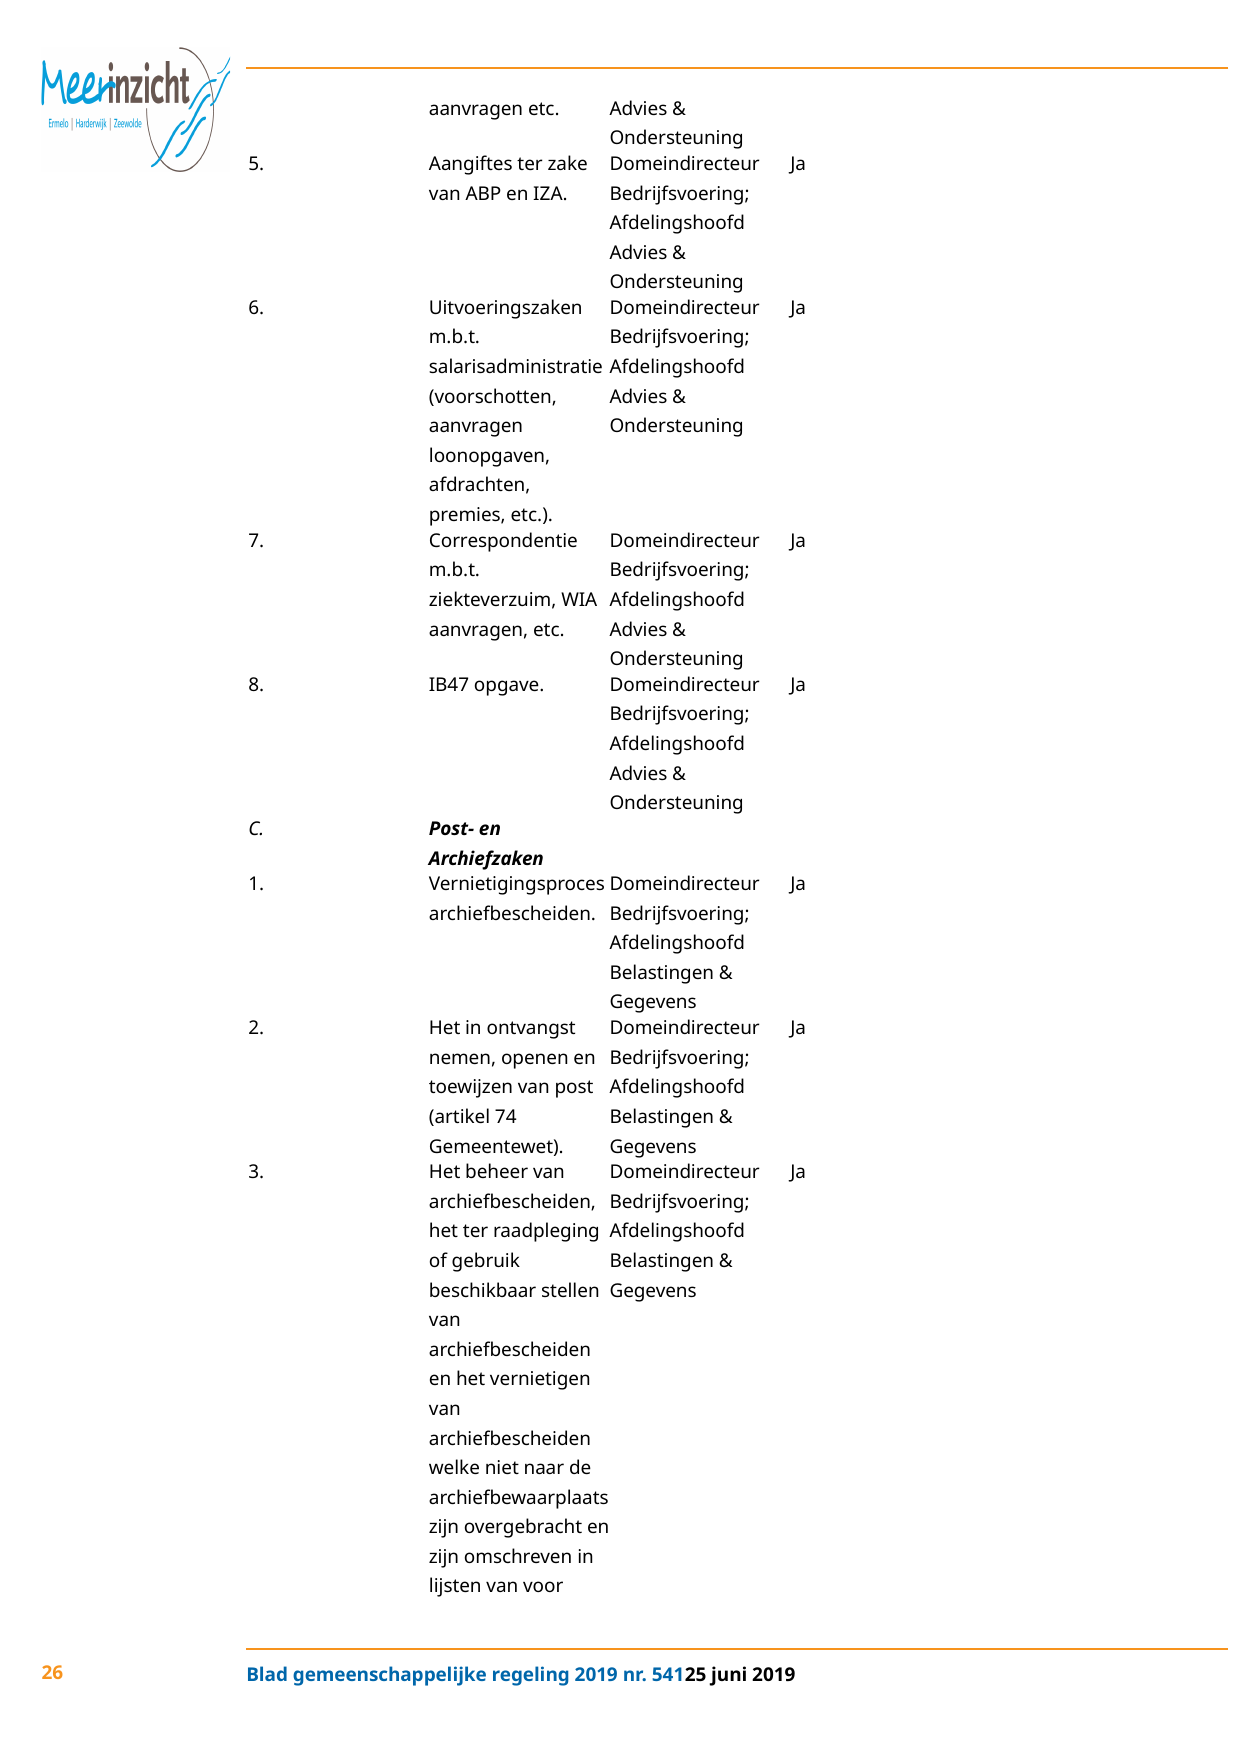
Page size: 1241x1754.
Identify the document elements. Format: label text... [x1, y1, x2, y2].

table_cell Ja [790, 1015, 971, 1158]
table_cell [971, 671, 1152, 815]
table_cell Domeindirecteur Bedrijfsvoering; Afdelingshoofd Belastingen & Gegevens [609, 1015, 790, 1158]
table_cell 5. [248, 150, 429, 294]
table_cell Correspondentie m.b.t. ziekteverzuim, WIA aanvragen, etc. [429, 527, 609, 671]
table_cell Domeindirecteur Bedrijfsvoering; Afdelingshoofd Advies & Ondersteuning [609, 150, 790, 294]
table_cell Vernietigingsproces archiefbescheiden. [429, 870, 609, 1014]
table_cell 6. [248, 294, 429, 527]
table_cell [971, 815, 1152, 870]
table_cell IB47 opgave. [429, 671, 609, 815]
table_cell Advies & Ondersteuning [609, 95, 790, 150]
table_cell [248, 95, 429, 150]
table_cell Ja [790, 294, 971, 527]
table_cell Post- en Archiefzaken [429, 815, 609, 870]
table_cell 8. [248, 671, 429, 815]
table_cell Ja [790, 671, 971, 815]
table_cell 2. [248, 1015, 429, 1158]
table_cell Aangiftes ter zake van ABP en IZA. [429, 150, 609, 294]
table_cell Domeindirecteur Bedrijfsvoering; Afdelingshoofd Belastingen & Gegevens [609, 870, 790, 1014]
table_cell C. [248, 815, 429, 870]
table_cell [971, 870, 1152, 1014]
table_cell [790, 815, 971, 870]
table_cell Domeindirecteur Bedrijfsvoering; Afdelingshoofd Advies & Ondersteuning [609, 671, 790, 815]
table_cell 1. [248, 870, 429, 1014]
table_cell Domeindirecteur Bedrijfsvoering; Afdelingshoofd Belastingen & Gegevens [609, 1159, 790, 1598]
table_cell Uitvoeringszaken m.b.t. salarisadministratie (voorschotten, aanvragen loonopgaven, afdrachten, premies, etc.). [429, 294, 609, 527]
table_cell Het in ontvangst nemen, openen en toewijzen van post (artikel 74 Gemeentewet). [429, 1015, 609, 1158]
table_cell Ja [790, 870, 971, 1014]
table_cell Ja [790, 527, 971, 671]
table_cell [609, 815, 790, 870]
table_cell Domeindirecteur Bedrijfsvoering; Afdelingshoofd Advies & Ondersteuning [609, 527, 790, 671]
table_cell Het beheer van archiefbescheiden, het ter raadpleging of gebruik beschikbaar stellen van archiefbescheiden en het vernietigen van archiefbescheiden welke niet naar de archiefbewaarplaats zijn overgebracht en zijn omschreven in lijsten van voor [429, 1159, 609, 1598]
table_cell [790, 95, 971, 150]
table_cell Domeindirecteur Bedrijfsvoering; Afdelingshoofd Advies & Ondersteuning [609, 294, 790, 527]
table_cell [971, 150, 1152, 294]
table_cell aanvragen etc. [429, 95, 609, 150]
table_cell [971, 294, 1152, 527]
table_cell [971, 95, 1152, 150]
table_cell 7. [248, 527, 429, 671]
table_cell Ja [790, 150, 971, 294]
table_cell [971, 527, 1152, 671]
table_cell Ja [790, 1159, 971, 1598]
picture [41, 47, 231, 172]
table_cell 3. [248, 1159, 429, 1598]
table_cell [971, 1015, 1152, 1158]
table_cell [971, 1159, 1152, 1598]
